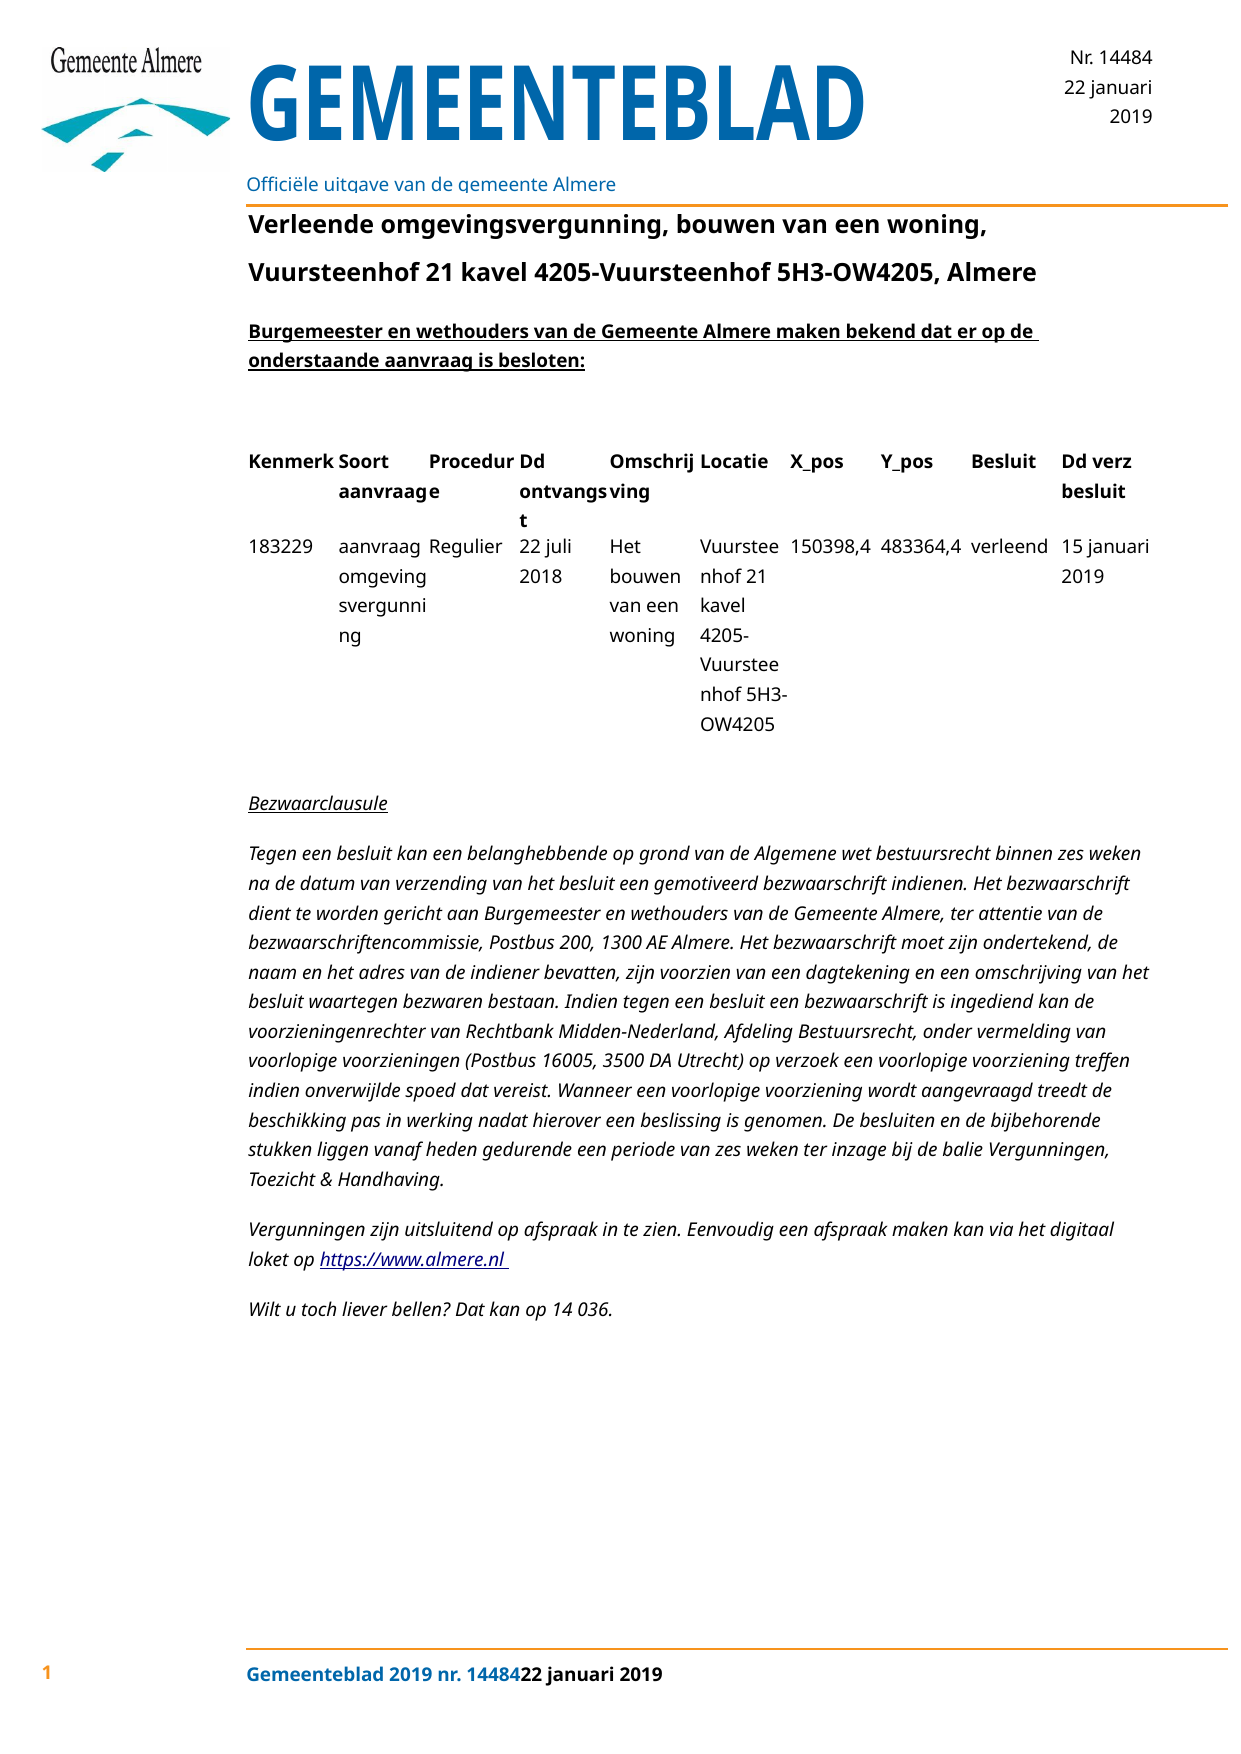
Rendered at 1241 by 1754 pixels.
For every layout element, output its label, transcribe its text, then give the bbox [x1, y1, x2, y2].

table_header Dd verz besluit [1061, 449, 1152, 533]
text Wilt u toch liever bellen? Dat kan op 14 036. [248, 1296, 1152, 1322]
table_header Soort aanvraag [338, 449, 429, 533]
table_cell Vuursteenhof 21 kavel 4205-Vuursteenhof 5H3-OW4205 [700, 533, 790, 737]
table_cell Regulier [429, 533, 519, 737]
table_header Omschrijving [609, 449, 700, 533]
table_cell aanvraag omgevingsvergunning [338, 533, 429, 737]
table_header Locatie [700, 449, 790, 533]
table_cell Het bouwen van een woning [609, 533, 700, 737]
table_cell 483364,4 [881, 533, 971, 737]
text Tegen een besluit kan een belanghebbende op grond van de Algemene wet bestuursrecht binnen zes weken na de datum van verzending van het besluit een gemotiveerd bezwaarschrift indienen. Het bezwaarschrift dient te worden gericht aan Burgemeester en wethouders van de Gemeente Almere, ter attentie van de bezwaarschriftencommissie, Postbus 200, 1300 AE Almere. Het bezwaarschrift moet zijn ondertekend, de naam en het adres van de indiener bevatten, zijn voorzien van een dagtekening en een omschrijving van het besluit waartegen bezwaren bestaan. Indien tegen een besluit een bezwaarschrift is ingediend kan de voorzieningenrechter van Rechtbank Midden-Nederland, Afdeling Bestuursrecht, onder vermelding van voorlopige voorzieningen (Postbus 16005, 3500 DA Utrecht) op verzoek een voorlopige voorziening treffen indien onverwijlde spoed dat vereist. Wanneer een voorlopige voorziening wordt aangevraagd treedt de beschikking pas in werking nadat hierover een beslissing is genomen. De besluiten en de bijbehorende stukken liggen vanaf heden gedurende een periode van zes weken ter inzage bij de balie Vergunningen, Toezicht & Handhaving. [248, 841, 1152, 1192]
table_cell verleend [971, 533, 1061, 737]
text Burgemeester en wethouders van de Gemeente Almere maken bekend dat er op de onderstaande aanvraag is besloten: [248, 318, 1152, 373]
table_cell 15 januari 2019 [1061, 533, 1152, 737]
table_cell 150398,4 [790, 533, 881, 737]
table_header Kenmerk [248, 449, 338, 533]
picture [41, 47, 231, 172]
table_header Besluit [971, 449, 1061, 533]
table_header Y_pos [881, 449, 971, 533]
table_header Procedure [429, 449, 519, 533]
table_cell 22 juli 2018 [519, 533, 609, 737]
text Bezwaarclausule [248, 790, 1152, 816]
table_header X_pos [790, 449, 881, 533]
table_cell 183229 [248, 533, 338, 737]
text Vergunningen zijn uitsluitend op afspraak in te zien. Eenvoudig een afspraak maken kan via het digitaal loket op https://www.almere.nl [248, 1216, 1152, 1272]
text Verleende omgevingsvergunning, bouwen van een woning, Vuursteenhof 21 kavel 4205-Vuursteenhof 5H3-OW4205, Almere [248, 207, 1152, 288]
table_header Dd ontvangst [519, 449, 609, 533]
